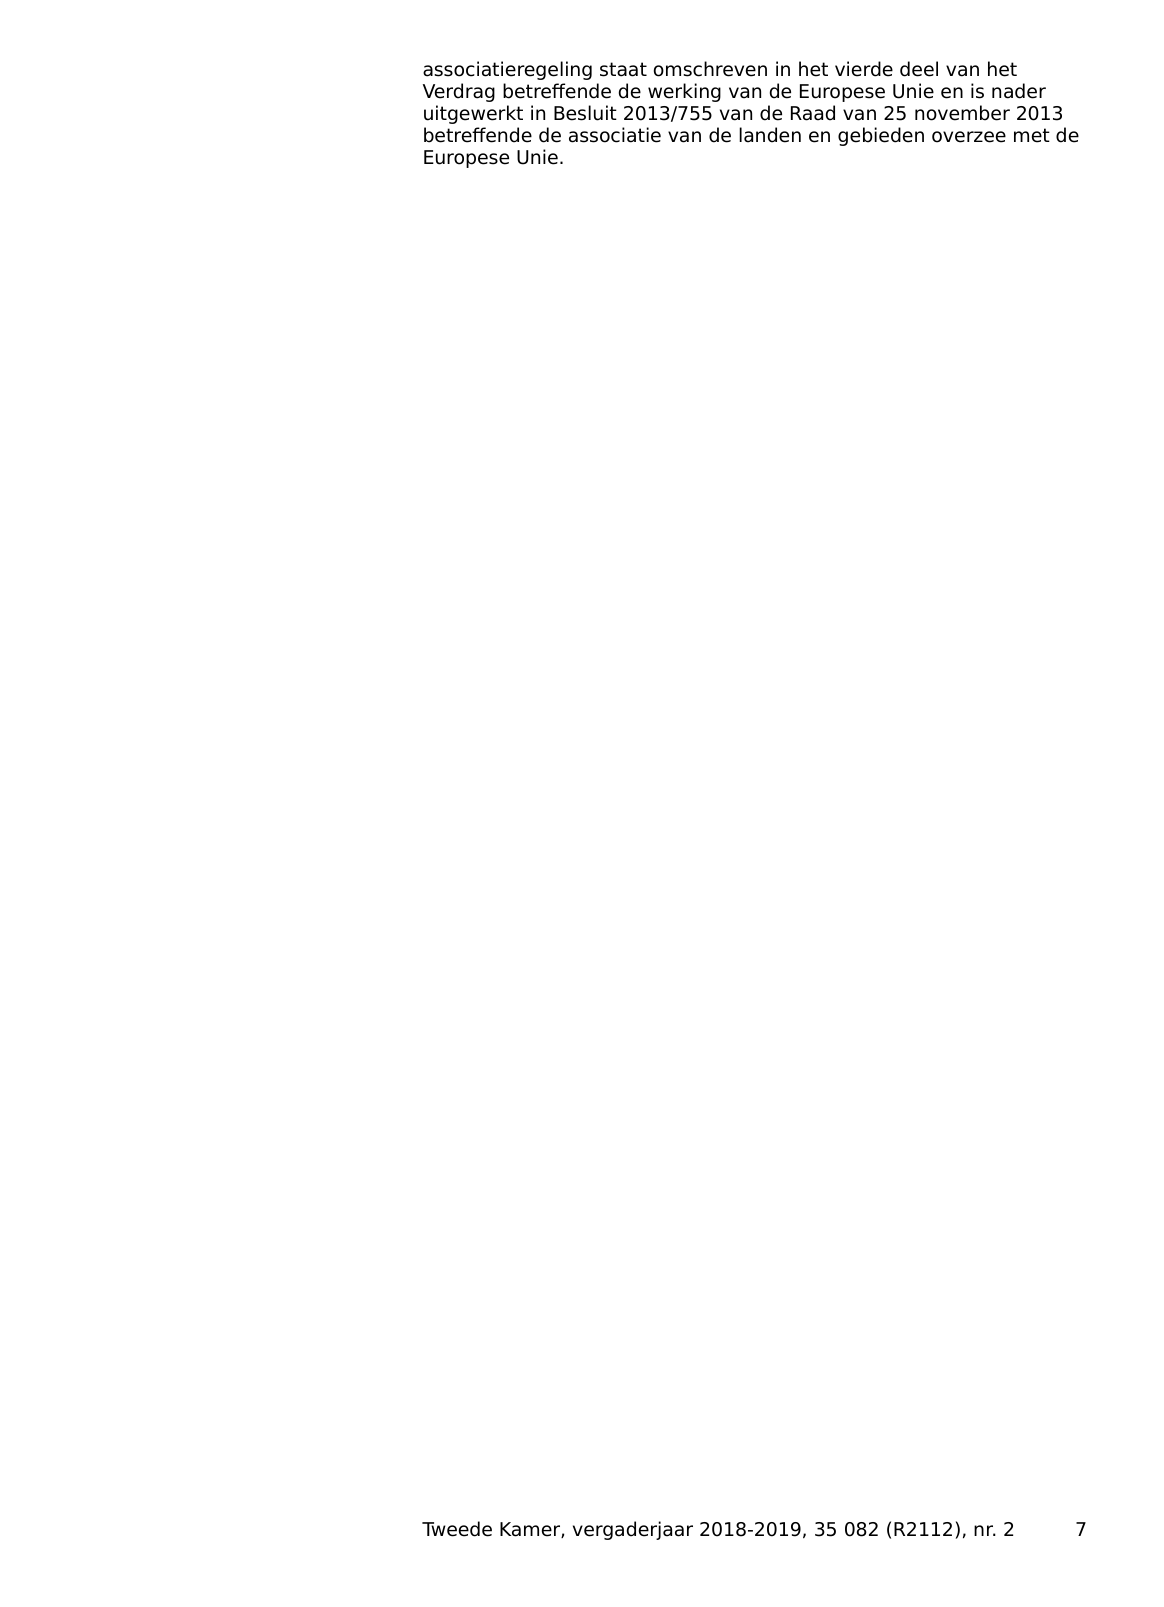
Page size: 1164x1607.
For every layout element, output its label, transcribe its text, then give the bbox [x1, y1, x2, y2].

text associatieregeling staat omschreven in het vierde deel van het Verdrag betreffende de werking van de Europese Unie en is nader uitgewerkt in Besluit 2013/755 van de Raad van 25 november 2013 betreffende de associatie van de landen en gebieden overzee met de Europese Unie. [422, 59, 1087, 169]
